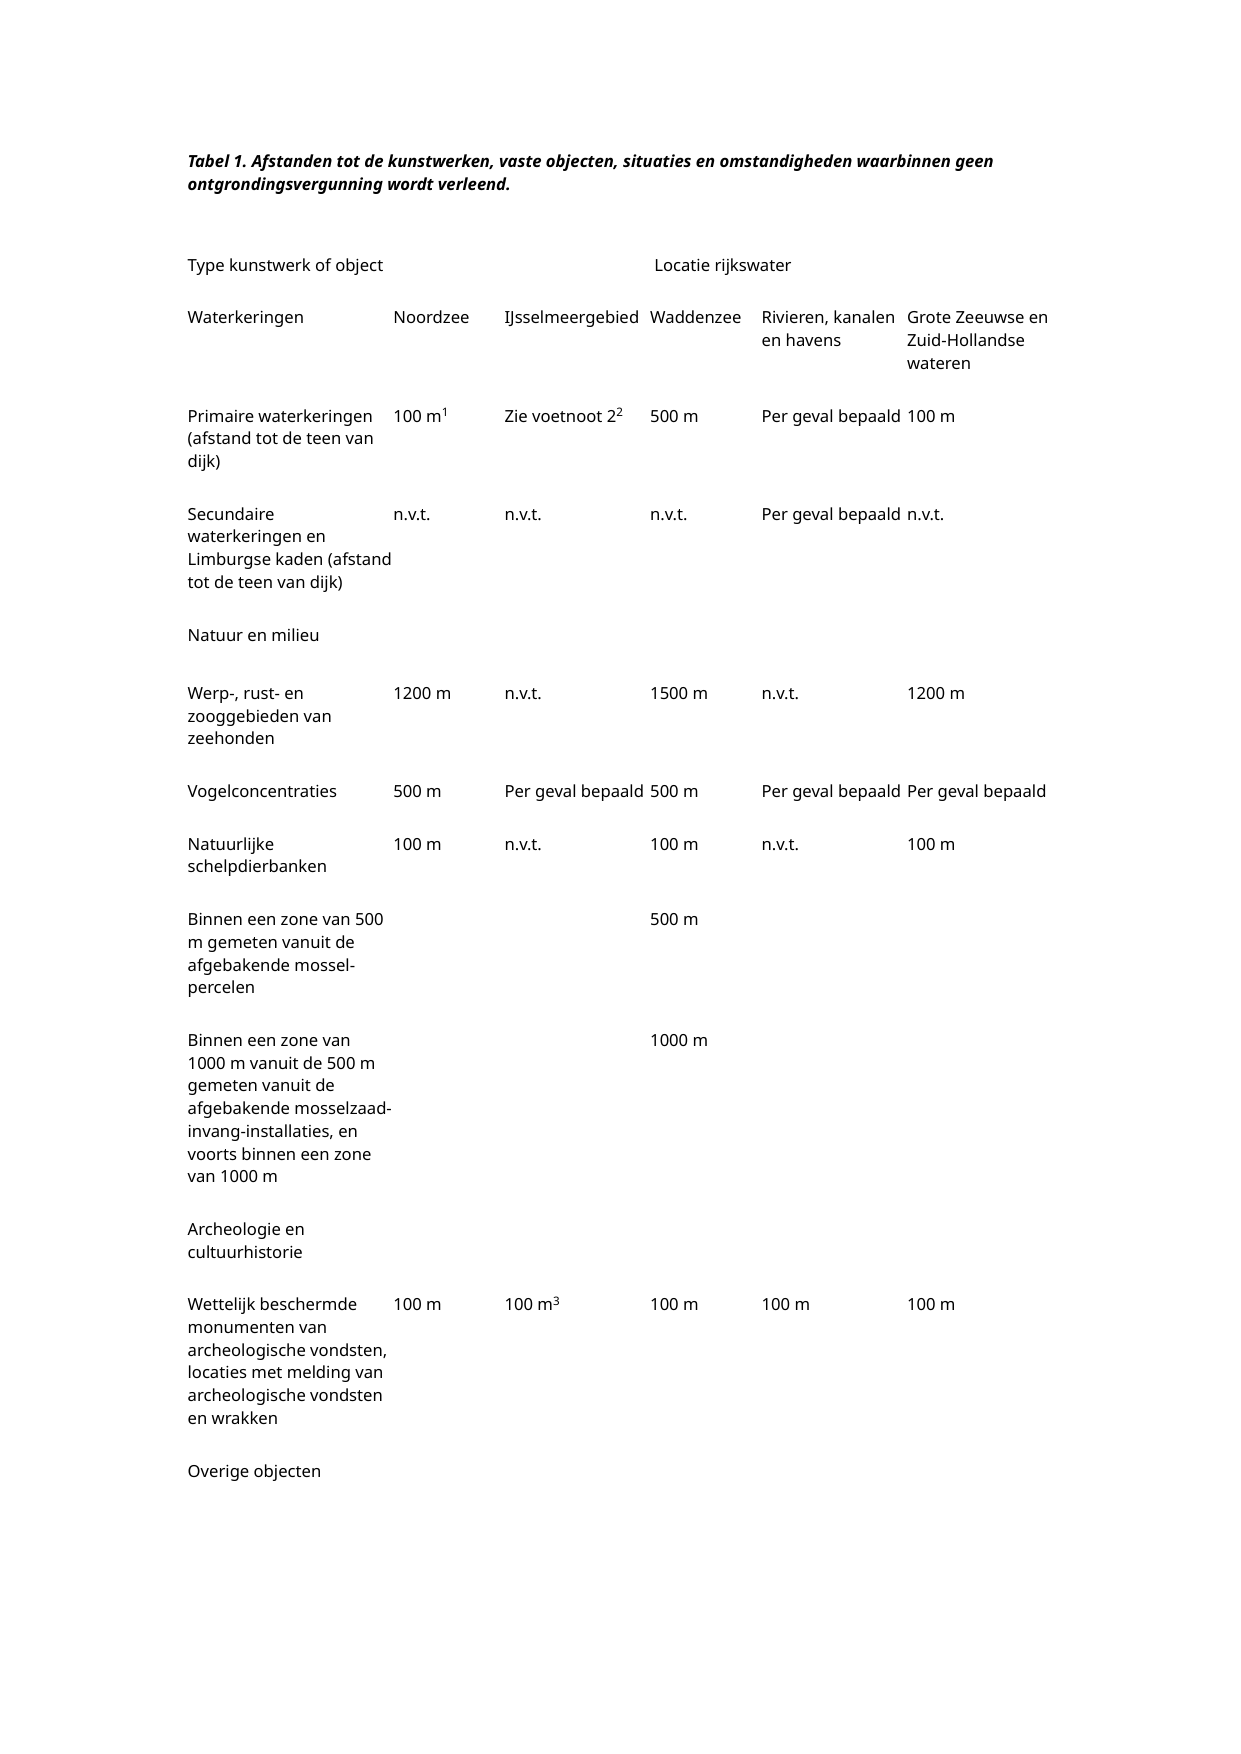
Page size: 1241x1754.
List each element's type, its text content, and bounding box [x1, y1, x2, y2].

table_cell [504, 1218, 650, 1293]
table_cell 500 m [650, 908, 761, 1029]
table_cell [761, 1218, 907, 1293]
table_cell 100 m [393, 1293, 504, 1459]
table_cell Waterkeringen [188, 306, 393, 404]
table_cell 100 m1 [393, 404, 504, 502]
table_cell 500 m [650, 780, 761, 832]
table_cell n.v.t. [504, 682, 650, 780]
table_cell Per geval bepaald [761, 404, 907, 502]
table_cell [761, 623, 907, 682]
table_cell 1200 m [907, 682, 1053, 780]
table_cell 100 m [907, 833, 1053, 908]
table_cell 100 m [650, 833, 761, 908]
table_cell [393, 1029, 504, 1218]
table_cell [650, 623, 761, 682]
table_header Type kunstwerk of object [188, 253, 393, 306]
table_cell [504, 623, 650, 682]
table_cell 1200 m [393, 682, 504, 780]
table_cell Binnen een zone van 1000 m vanuit de 500 m gemeten vanuit de afgebakende mosselzaad-invang-installaties, en voorts binnen een zone van 1000 m [188, 1029, 393, 1218]
table_cell [393, 1459, 504, 1518]
table_cell 100 m3 [504, 1293, 650, 1459]
table_cell Vogelconcentraties [188, 780, 393, 832]
table_cell Per geval bepaald [907, 780, 1053, 832]
table_cell [650, 1218, 761, 1293]
table_cell Natuur en milieu [188, 623, 393, 682]
table_cell Overige objecten [188, 1459, 393, 1518]
table_cell [907, 1029, 1053, 1218]
table_cell [393, 908, 504, 1029]
table_cell Per geval bepaald [761, 502, 907, 623]
table_cell Rivieren, kanalen en havens [761, 306, 907, 404]
table_cell 100 m [761, 1293, 907, 1459]
table_cell n.v.t. [504, 833, 650, 908]
table_cell [761, 1029, 907, 1218]
table_cell Per geval bepaald [761, 780, 907, 832]
table_cell Wettelijk beschermde monumenten van archeologische vondsten, locaties met melding van archeologische vondsten en wrakken [188, 1293, 393, 1459]
table_cell n.v.t. [650, 502, 761, 623]
table_cell [393, 623, 504, 682]
table_cell n.v.t. [504, 502, 650, 623]
table_cell [907, 623, 1053, 682]
table_cell Binnen een zone van 500 m gemeten vanuit de afgebakende mossel-percelen [188, 908, 393, 1029]
table_cell n.v.t. [907, 502, 1053, 623]
table_cell [907, 1218, 1053, 1293]
table_cell [761, 1459, 907, 1518]
table_cell Grote Zeeuwse en Zuid-Hollandse wateren [907, 306, 1053, 404]
table_cell 100 m [907, 1293, 1053, 1459]
table_cell 100 m [907, 404, 1053, 502]
table_cell [761, 908, 907, 1029]
table_cell n.v.t. [761, 682, 907, 780]
table_cell [907, 908, 1053, 1029]
text Tabel 1. Afstanden tot de kunstwerken, vaste objecten, situaties en omstandigheden waarbinnen geen ontgrondingsvergunning wordt verleend. [187, 150, 1053, 195]
table_cell Natuurlijke schelpdierbanken [188, 833, 393, 908]
table_cell IJsselmeergebied [504, 306, 650, 404]
table_cell 1000 m [650, 1029, 761, 1218]
table_cell Per geval bepaald [504, 780, 650, 832]
table_cell 100 m [650, 1293, 761, 1459]
table_cell 1500 m [650, 682, 761, 780]
table_cell Primaire waterkeringen (afstand tot de teen van dijk) [188, 404, 393, 502]
table_cell Zie voetnoot 22 [504, 404, 650, 502]
table_header Locatie rijkswater [393, 253, 1053, 306]
table_cell 100 m [393, 833, 504, 908]
table_cell [504, 1459, 650, 1518]
table_cell 500 m [650, 404, 761, 502]
table_cell Secundaire waterkeringen en Limburgse kaden (afstand tot de teen van dijk) [188, 502, 393, 623]
table_cell Werp-, rust- en zooggebieden van zeehonden [188, 682, 393, 780]
table_cell Waddenzee [650, 306, 761, 404]
table_cell n.v.t. [393, 502, 504, 623]
table_cell [504, 1029, 650, 1218]
table_cell Archeologie en cultuurhistorie [188, 1218, 393, 1293]
table_cell [907, 1459, 1053, 1518]
table_cell [650, 1459, 761, 1518]
table_cell [504, 908, 650, 1029]
table_cell 500 m [393, 780, 504, 832]
table_cell Noordzee [393, 306, 504, 404]
table_cell [393, 1218, 504, 1293]
table_cell n.v.t. [761, 833, 907, 908]
